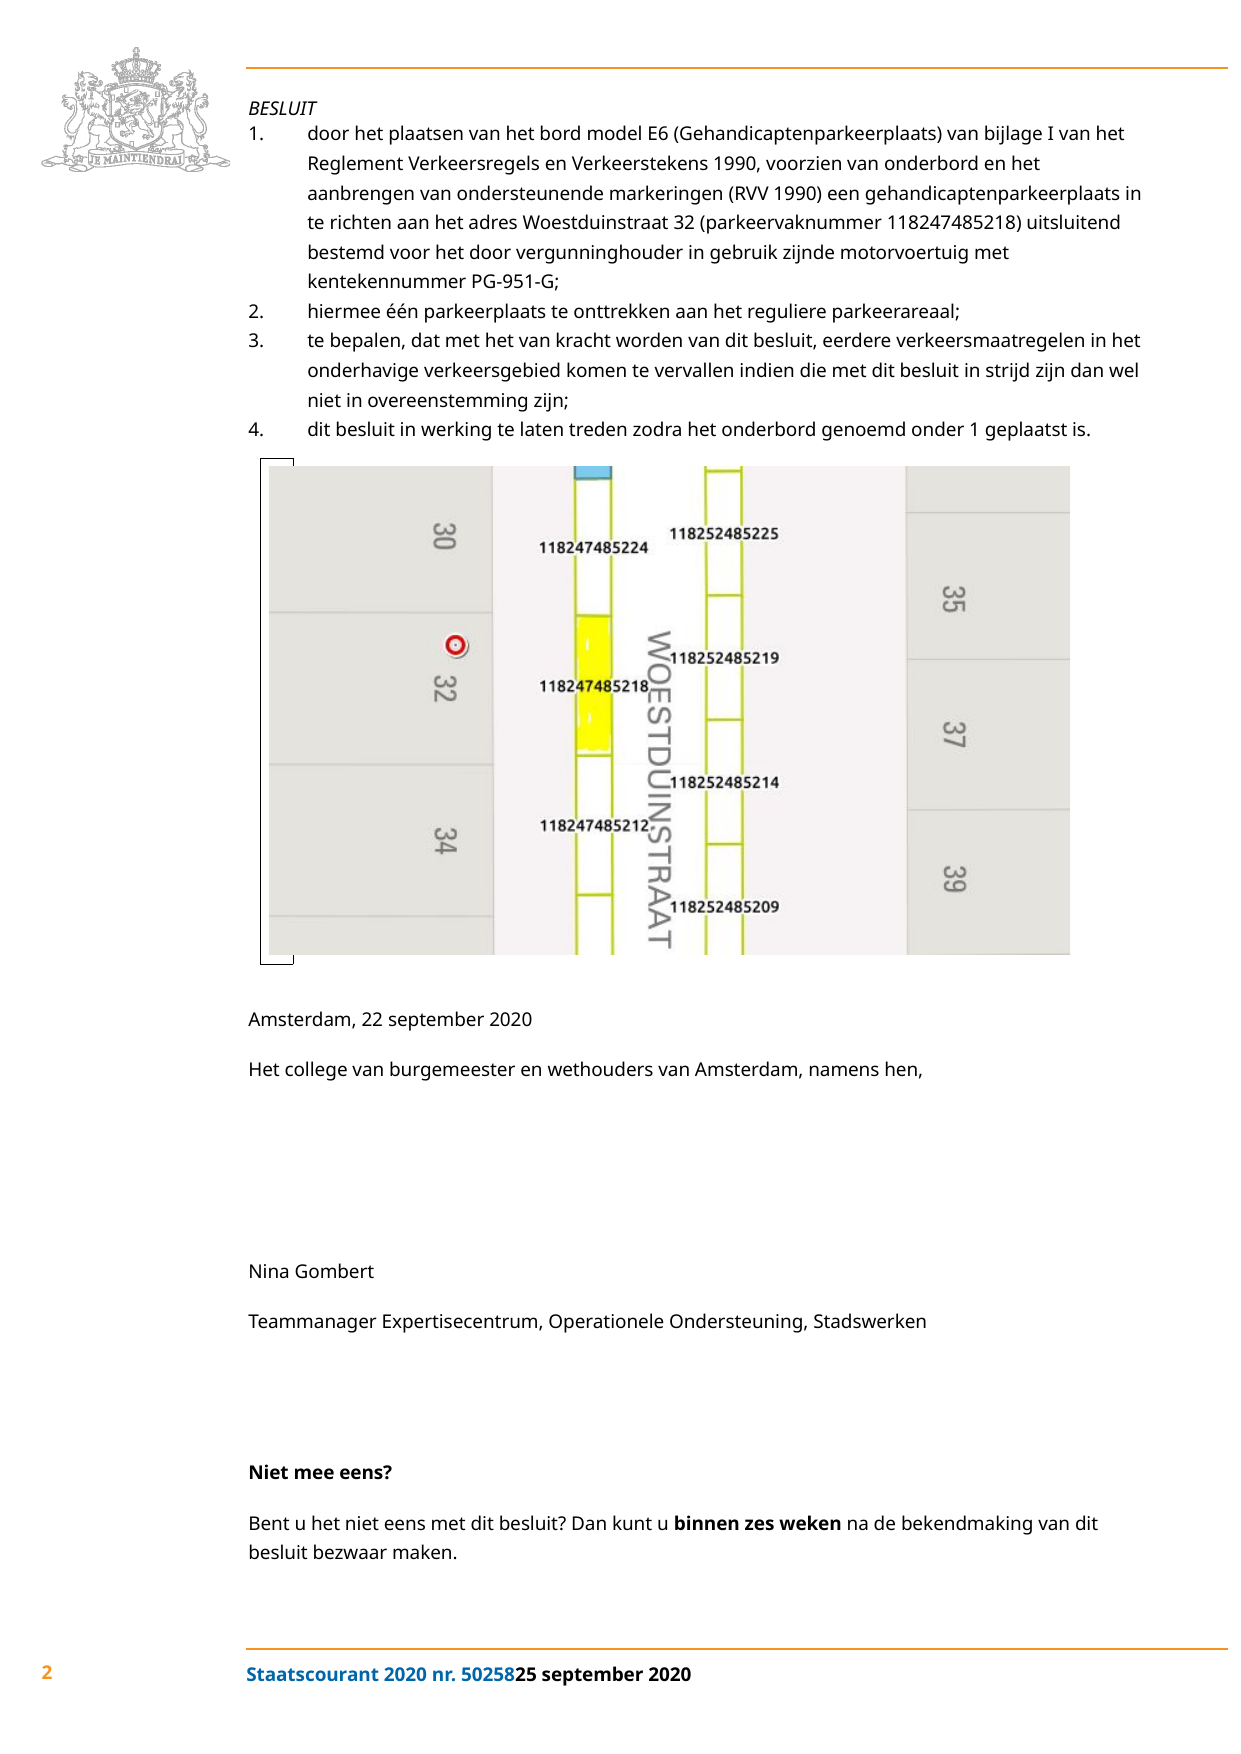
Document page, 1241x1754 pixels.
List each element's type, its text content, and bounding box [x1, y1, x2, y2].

text Bent u het niet eens met dit besluit? Dan kunt u binnen zes weken na de bekendmaking van dit besluit bezwaar maken. [248, 1510, 1152, 1565]
picture [41, 47, 231, 172]
text Het college van burgemeester en wethouders van Amsterdam, namens hen, [248, 1056, 1152, 1082]
list dit besluit in werking te laten treden zodra het onderbord genoemd onder 1 geplaatst is. [248, 416, 1152, 442]
text Amsterdam, 22 september 2020 [248, 1006, 1152, 1031]
list hiermee één parkeerplaats te onttrekken aan het reguliere parkeerareaal; [248, 298, 1152, 324]
text Teammanager Expertisecentrum, Operationele Ondersteuning, Stadswerken [248, 1308, 1152, 1334]
text BESLUIT [248, 95, 1152, 121]
list te bepalen, dat met het van kracht worden van dit besluit, eerdere verkeersmaatregelen in het onderhavige verkeersgebied komen te vervallen indien die met dit besluit in strijd zijn dan wel niet in overeenstemming zijn; [248, 328, 1152, 412]
text Niet mee eens? [248, 1459, 1152, 1485]
picture [268, 466, 1071, 955]
list door het plaatsen van het bord model E6 (Gehandicaptenparkeerplaats) van bijlage I van het Reglement Verkeersregels en Verkeerstekens 1990, voorzien van onderbord en het aanbrengen van ondersteunende markeringen (RVV 1990) een gehandicaptenparkeerplaats in te richten aan het adres Woestduinstraat 32 (parkeervaknummer 118247485218) uitsluitend bestemd voor het door vergunninghouder in gebruik zijnde motorvoertuig met kentekennummer PG-951-G; [248, 121, 1152, 294]
text Nina Gombert [248, 1258, 1152, 1283]
